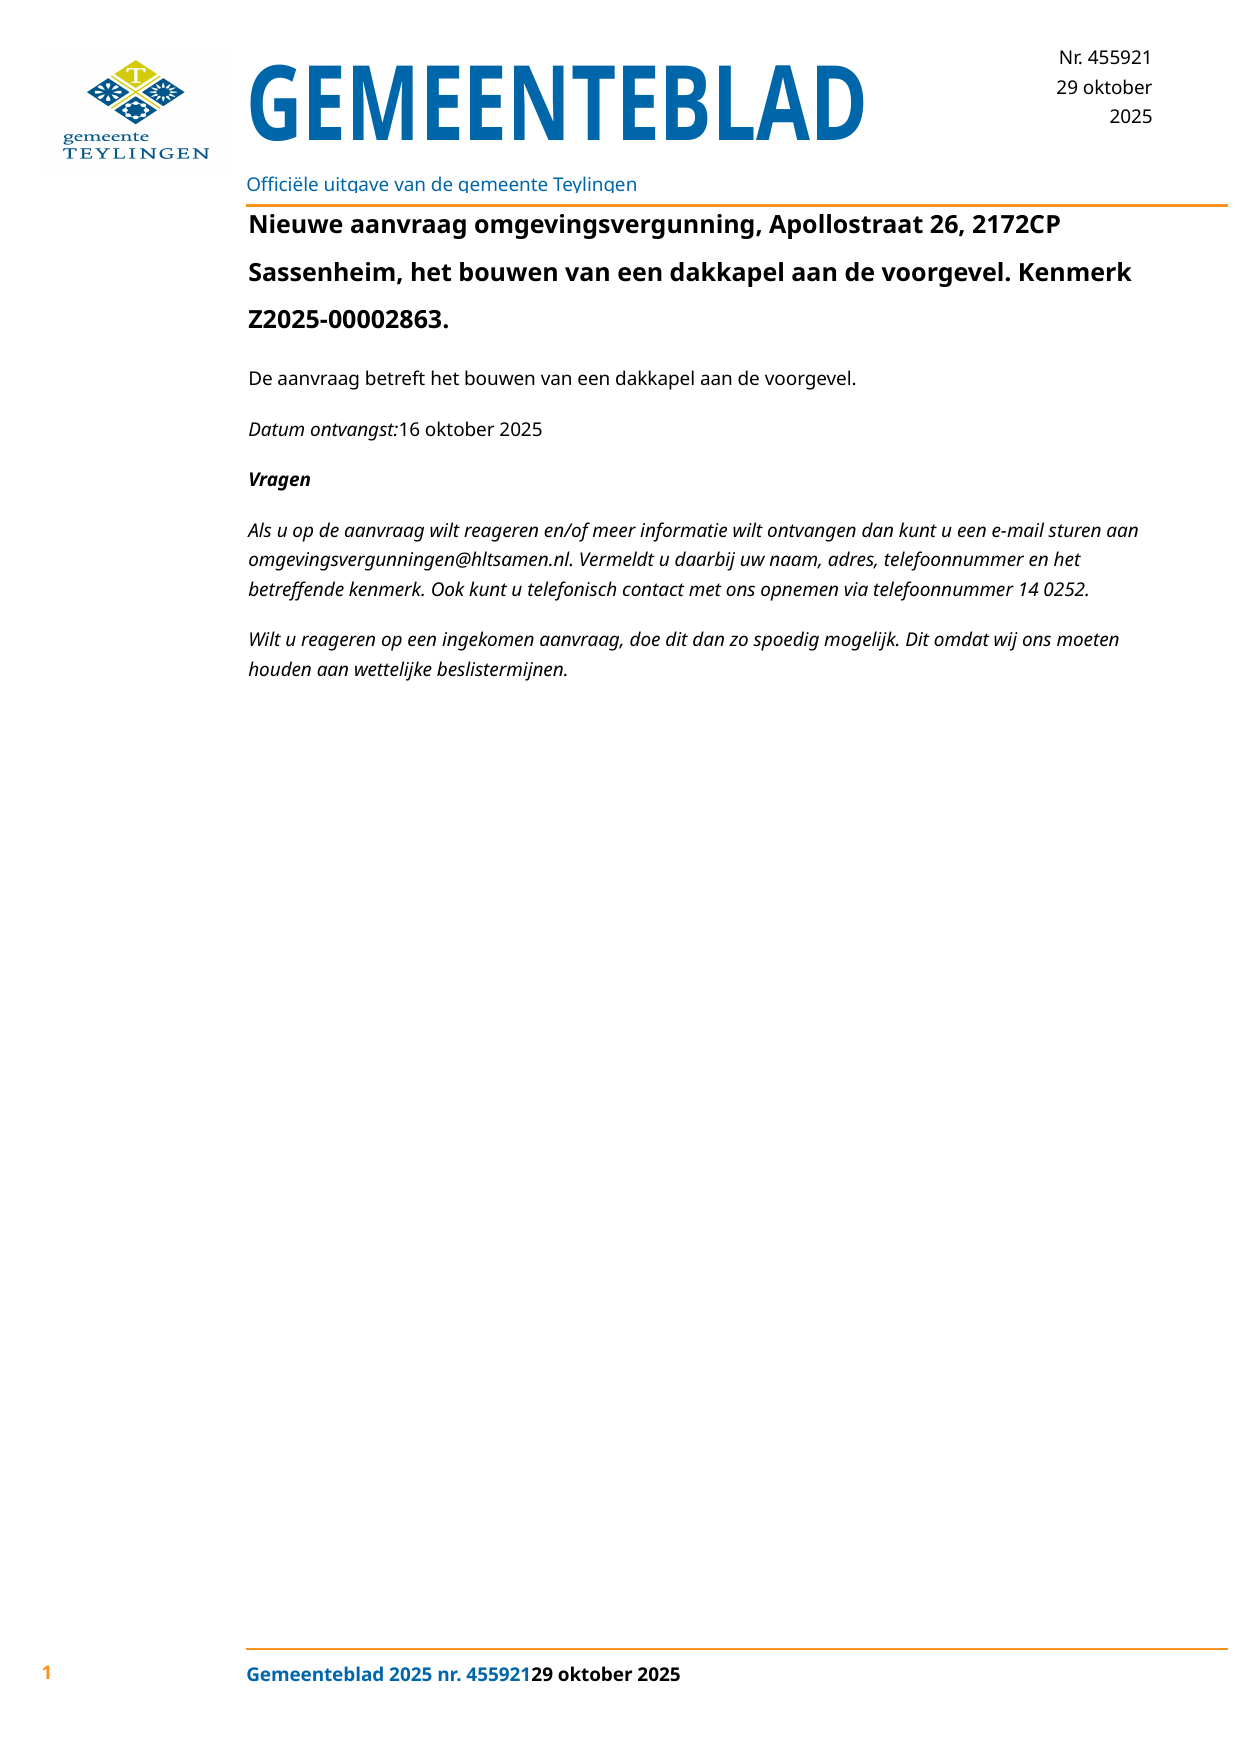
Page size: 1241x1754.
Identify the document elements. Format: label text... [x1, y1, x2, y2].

text Vragen [248, 466, 1152, 492]
text Nieuwe aanvraag omgevingsvergunning, Apollostraat 26, 2172CP Sassenheim, het bouwen van een dakkapel aan de voorgevel. Kenmerk Z2025-00002863. [248, 207, 1152, 336]
picture [41, 47, 231, 172]
text Wilt u reageren op een ingekomen aanvraag, doe dit dan zo spoedig mogelijk. Dit omdat wij ons moeten houden aan wettelijke beslistermijnen. [248, 626, 1152, 682]
text Als u op de aanvraag wilt reageren en/of meer informatie wilt ontvangen dan kunt u een e-mail sturen aan omgevingsvergunningen@hltsamen.nl. Vermeldt u daarbij uw naam, adres, telefoonnummer en het betreffende kenmerk. Ook kunt u telefonisch contact met ons opnemen via telefoonnummer 14 0252. [248, 517, 1152, 602]
text De aanvraag betreft het bouwen van een dakkapel aan de voorgevel. [248, 366, 1152, 391]
text Datum ontvangst:16 oktober 2025 [248, 416, 1152, 442]
